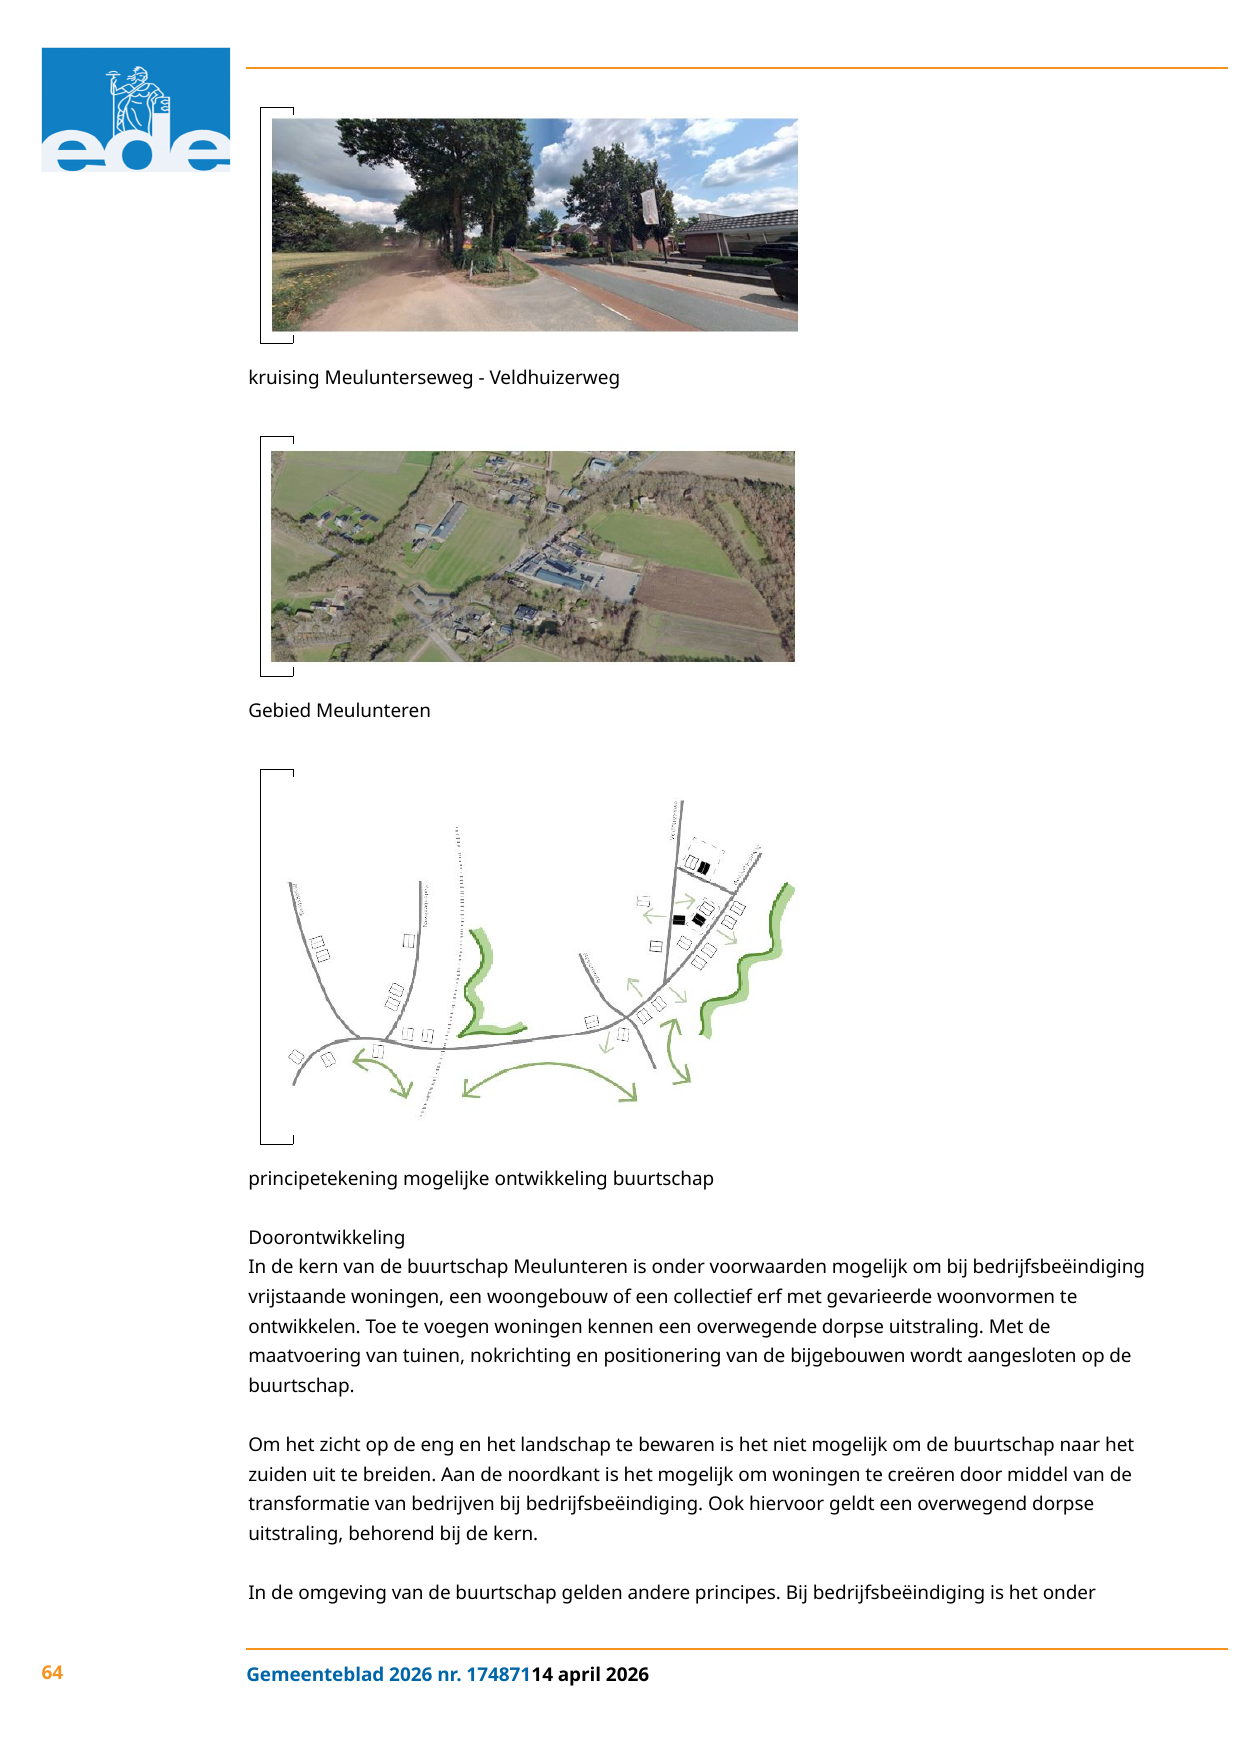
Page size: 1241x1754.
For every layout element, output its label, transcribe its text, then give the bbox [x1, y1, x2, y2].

picture [41, 47, 231, 172]
text Om het zicht op de eng en het landschap te bewaren is het niet mogelijk om de buurtschap naar het zuiden uit te breiden. Aan de noordkant is het mogelijk om woningen te creëren door middel van de transformatie van bedrijven bij bedrijfsbeëindiging. Ook hiervoor geldt een overwegend dorpse uitstraling, behorend bij de kern. [248, 1431, 1152, 1546]
text Doorontwikkeling [248, 1224, 1152, 1250]
text In de omgeving van de buurtschap gelden andere principes. Bij bedrijfsbeëindiging is het onder [248, 1579, 1152, 1605]
text Gebied Meulunteren [248, 697, 1152, 723]
text In de kern van de buurtschap Meulunteren is onder voorwaarden mogelijk om bij bedrijfsbeëindiging vrijstaande woningen, een woongebouw of een collectief erf met gevarieerde woonvormen te ontwikkelen. Toe te voegen woningen kennen een overwegende dorpse uitstraling. Met de maatvoering van tuinen, nokrichting en positionering van de bijgebouwen wordt aangesloten op de buurtschap. [248, 1254, 1152, 1398]
picture [268, 115, 801, 335]
picture [268, 777, 801, 1135]
picture [268, 444, 801, 667]
text kruising Meulunterseweg - Veldhuizerweg [248, 364, 1152, 390]
text principetekening mogelijke ontwikkeling buurtschap [248, 1165, 1152, 1191]
